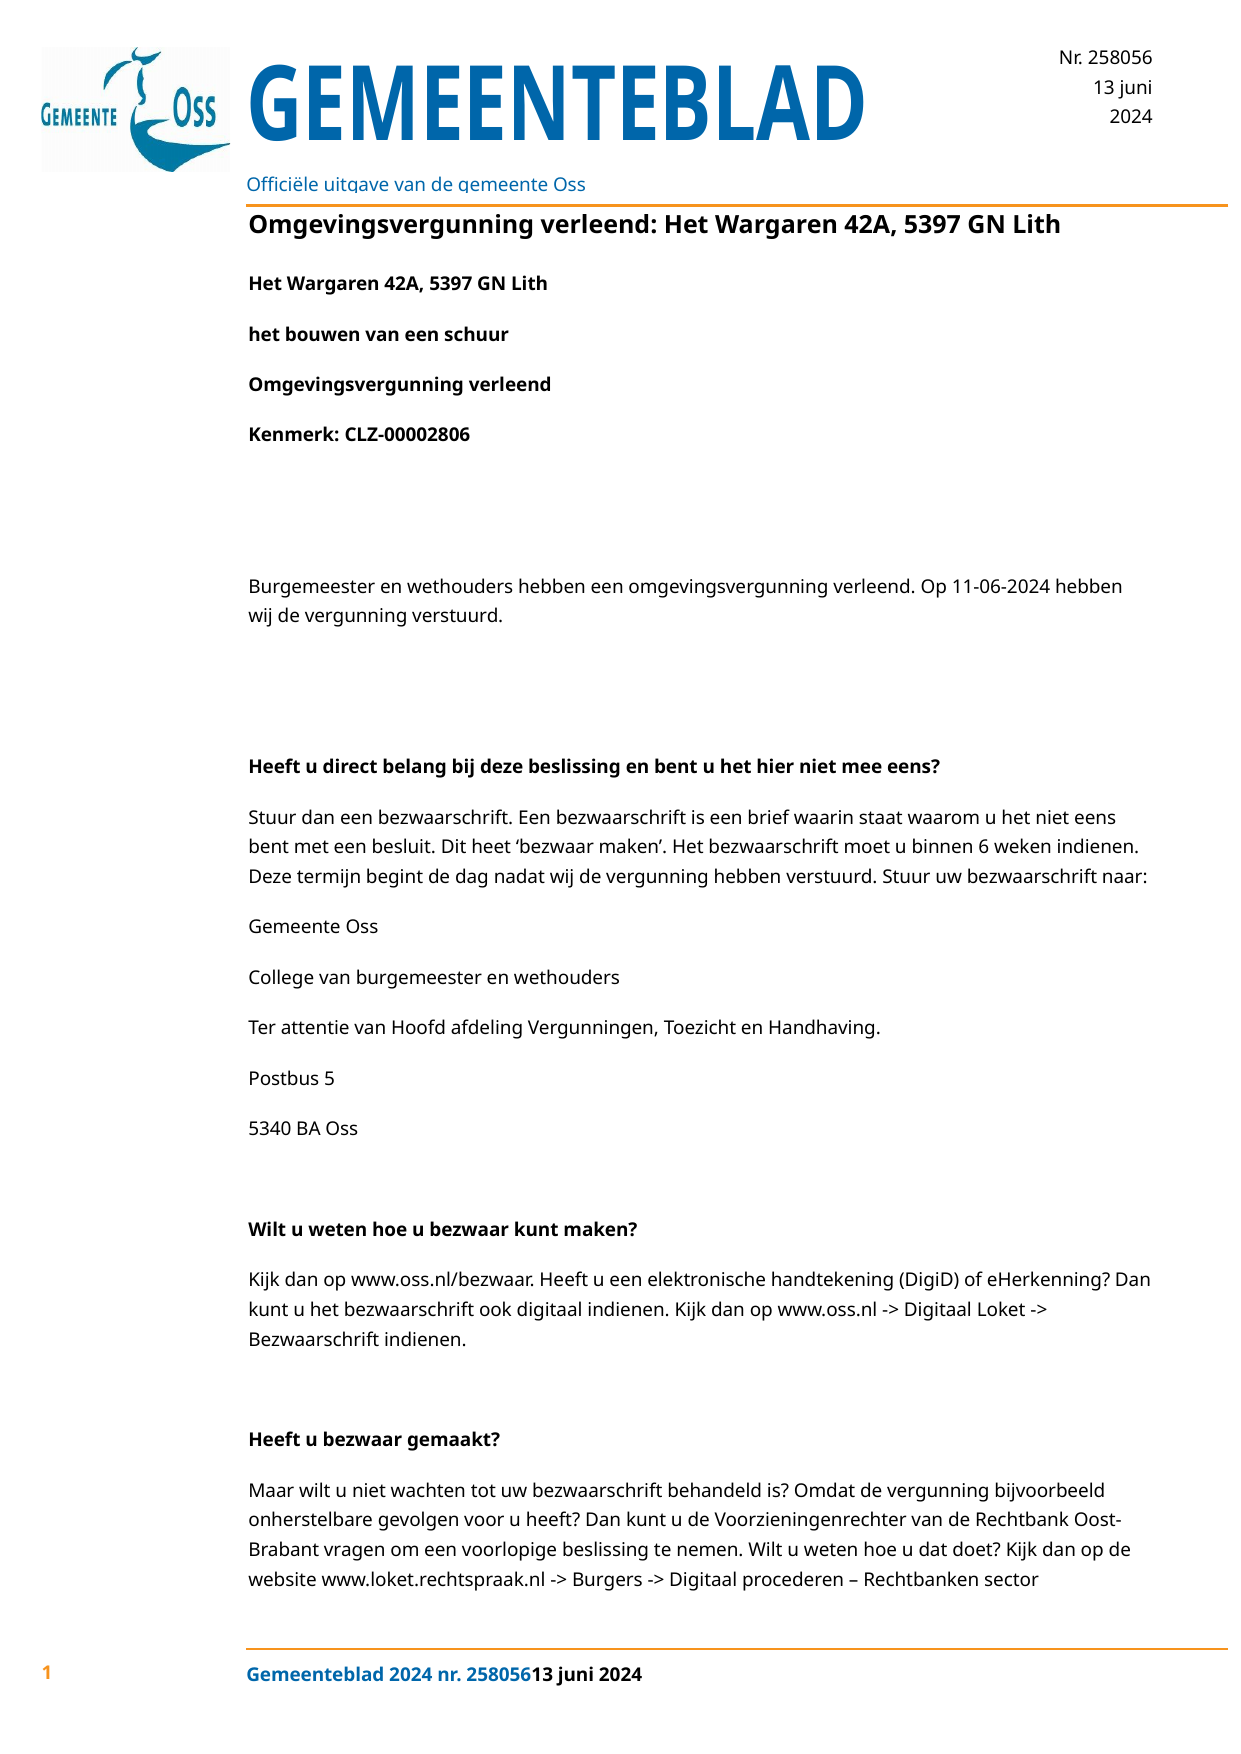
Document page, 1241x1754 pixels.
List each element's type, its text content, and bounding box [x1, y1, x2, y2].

text Het Wargaren 42A, 5397 GN Lith [248, 270, 1152, 296]
text Wilt u weten hoe u bezwaar kunt maken? [248, 1216, 1152, 1242]
text Gemeente Oss [248, 914, 1152, 939]
text Heeft u direct belang bij deze beslissing en bent u het hier niet mee eens? [248, 754, 1152, 779]
text Stuur dan een bezwaarschrift. Een bezwaarschrift is een brief waarin staat waarom u het niet eens bent met een besluit. Dit heet ‘bezwaar maken’. Het bezwaarschrift moet u binnen 6 weken indienen. Deze termijn begint de dag nadat wij de vergunning hebben verstuurd. Stuur uw bezwaarschrift naar: [248, 804, 1152, 889]
text College van burgemeester en wethouders [248, 964, 1152, 990]
text Kenmerk: CLZ-00002806 [248, 422, 1152, 447]
text Kijk dan op www.oss.nl/bezwaar. Heeft u een elektronische handtekening (DigiD) of eHerkenning? Dan kunt u het bezwaarschrift ook digitaal indienen. Kijk dan op www.oss.nl -> Digitaal Loket -> Bezwaarschrift indienen. [248, 1267, 1152, 1351]
picture [41, 47, 231, 172]
text Postbus 5 [248, 1065, 1152, 1091]
text Maar wilt u niet wachten tot uw bezwaarschrift behandeld is? Omdat de vergunning bijvoorbeeld onherstelbare gevolgen voor u heeft? Dan kunt u de Voorzieningenrechter van de Rechtbank Oost-Brabant vragen om een voorlopige beslissing te nemen. Wilt u weten hoe u dat doet? Kijk dan op de website www.loket.rechtspraak.nl -> Burgers -> Digitaal procederen – Rechtbanken sector [248, 1477, 1152, 1591]
text Ter attentie van Hoofd afdeling Vergunningen, Toezicht en Handhaving. [248, 1014, 1152, 1040]
text Heeft u bezwaar gemaakt? [248, 1427, 1152, 1452]
text 5340 BA Oss [248, 1115, 1152, 1141]
text Omgevingsvergunning verleend [248, 371, 1152, 397]
text het bouwen van een schuur [248, 321, 1152, 346]
text Omgevingsvergunning verleend: Het Wargaren 42A, 5397 GN Lith [248, 207, 1152, 241]
text Burgemeester en wethouders hebben een omgevingsvergunning verleend. Op 11-06-2024 hebben wij de vergunning verstuurd. [248, 573, 1152, 628]
